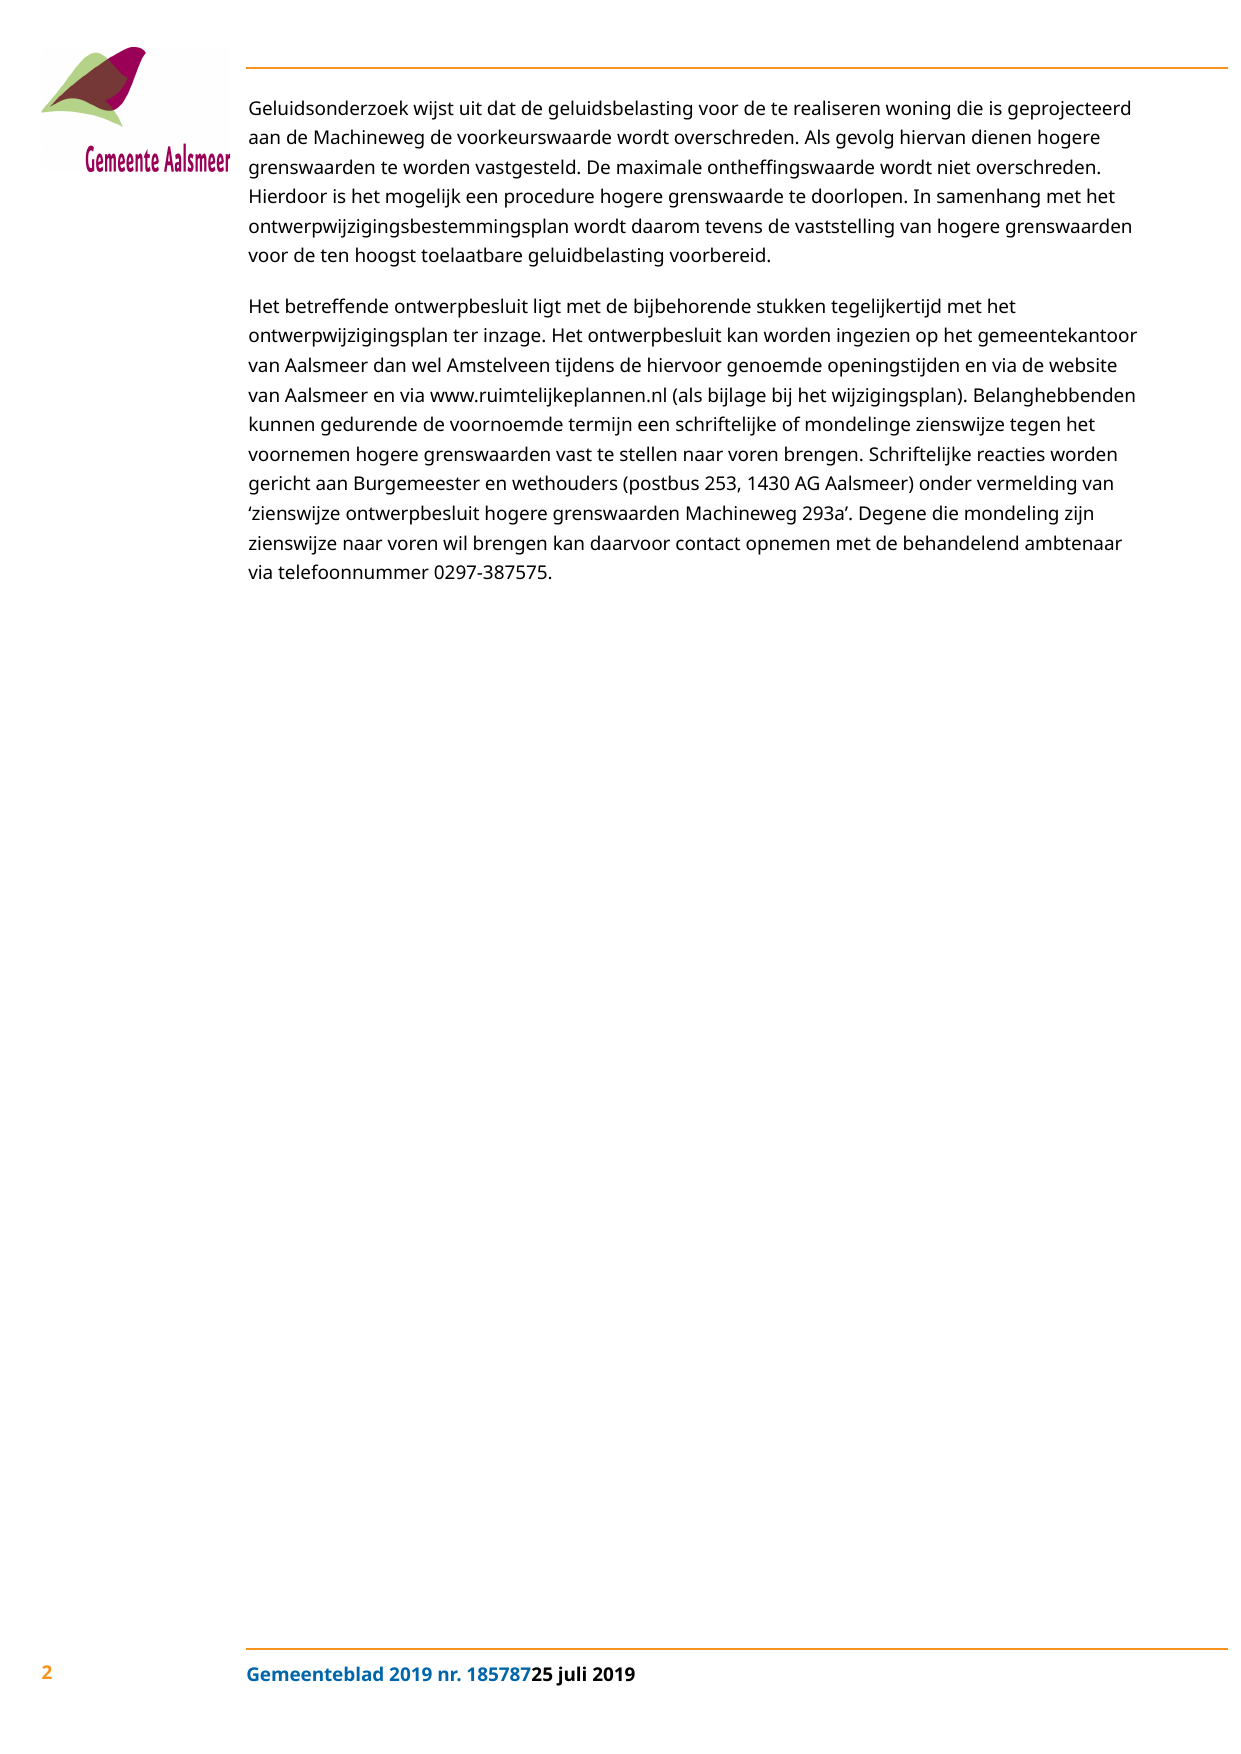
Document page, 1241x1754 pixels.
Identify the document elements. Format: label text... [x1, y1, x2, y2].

picture [41, 47, 231, 172]
text Geluidsonderzoek wijst uit dat de geluidsbelasting voor de te realiseren woning die is geprojecteerd aan de Machineweg de voorkeurswaarde wordt overschreden. Als gevolg hiervan dienen hogere grenswaarden te worden vastgesteld. De maximale ontheffingswaarde wordt niet overschreden. Hierdoor is het mogelijk een procedure hogere grenswaarde te doorlopen. In samenhang met het ontwerpwijzigingsbestemmingsplan wordt daarom tevens de vaststelling van hogere grenswaarden voor de ten hoogst toelaatbare geluidbelasting voorbereid. [248, 95, 1152, 268]
text Het betreffende ontwerpbesluit ligt met de bijbehorende stukken tegelijkertijd met het ontwerpwijzigingsplan ter inzage. Het ontwerpbesluit kan worden ingezien op het gemeentekantoor van Aalsmeer dan wel Amstelveen tijdens de hiervoor genoemde openingstijden en via de website van Aalsmeer en via www.ruimtelijkeplannen.nl (als bijlage bij het wijzigingsplan). Belanghebbenden kunnen gedurende de voornoemde termijn een schriftelijke of mondelinge zienswijze tegen het voornemen hogere grenswaarden vast te stellen naar voren brengen. Schriftelijke reacties worden gericht aan Burgemeester en wethouders (postbus 253, 1430 AG Aalsmeer) onder vermelding van ‘zienswijze ontwerpbesluit hogere grenswaarden Machineweg 293a’. Degene die mondeling zijn zienswijze naar voren wil brengen kan daarvoor contact opnemen met de behandelend ambtenaar via telefoonnummer 0297-387575. [248, 293, 1152, 585]
